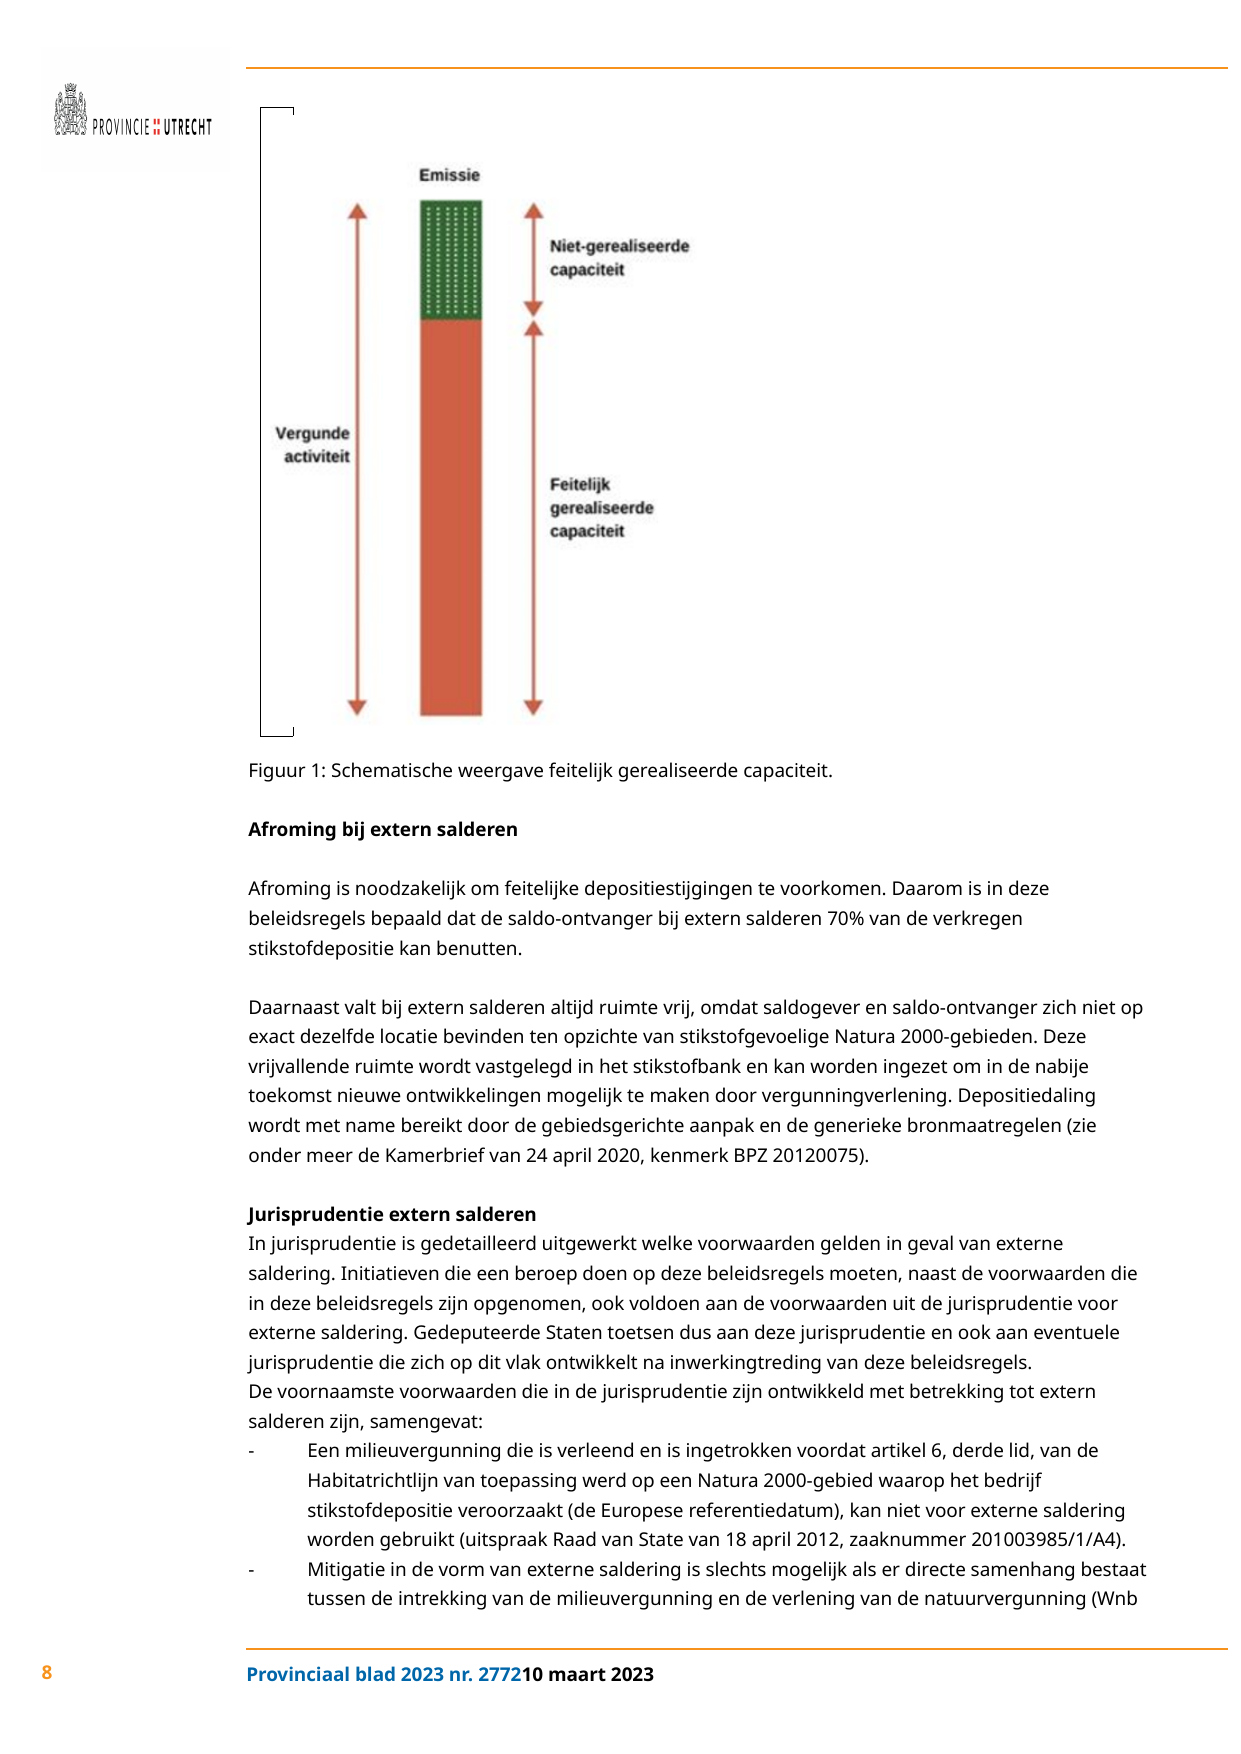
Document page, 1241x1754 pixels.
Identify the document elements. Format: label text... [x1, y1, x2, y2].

text In jurisprudentie is gedetailleerd uitgewerkt welke voorwaarden gelden in geval van externe saldering. Initiatieven die een beroep doen op deze beleidsregels moeten, naast de voorwaarden die in deze beleidsregels zijn opgenomen, ook voldoen aan de voorwaarden uit de jurisprudentie voor externe saldering. Gedeputeerde Staten toetsen dus aan deze jurisprudentie en ook aan eventuele jurisprudentie die zich op dit vlak ontwikkelt na inwerkingtreding van deze beleidsregels. [248, 1231, 1152, 1374]
text Jurisprudentie extern salderen [248, 1201, 1152, 1227]
text Afroming bij extern salderen [248, 816, 1152, 842]
list Mitigatie in de vorm van externe saldering is slechts mogelijk als er directe samenhang bestaat tussen de intrekking van de milieuvergunning en de verlening van de natuurvergunning (Wnb [248, 1556, 1152, 1611]
text De voornaamste voorwaarden die in de jurisprudentie zijn ontwikkeld met betrekking tot extern salderen zijn, samengevat: [248, 1378, 1152, 1434]
list Een milieuvergunning die is verleend en is ingetrokken voordat artikel 6, derde lid, van de Habitatrichtlijn van toepassing werd op een Natura 2000-gebied waarop het bedrijf stikstofdepositie veroorzaakt (de Europese referentiedatum), kan niet voor externe saldering worden gebruikt (uitspraak Raad van State van 18 april 2012, zaaknummer 201003985/1/A4). [248, 1438, 1152, 1552]
text Afroming is noodzakelijk om feitelijke depositiestijgingen te voorkomen. Daarom is in deze beleidsregels bepaald dat de saldo-ontvanger bij extern salderen 70% van de verkregen stikstofdepositie kan benutten. [248, 876, 1152, 960]
text Daarnaast valt bij extern salderen altijd ruimte vrij, omdat saldogever en saldo-ontvanger zich niet op exact dezelfde locatie bevinden ten opzichte van stikstofgevoelige Natura 2000-gebieden. Deze vrijvallende ruimte wordt vastgelegd in het stikstofbank en kan worden ingezet om in de nabije toekomst nieuwe ontwikkelingen mogelijk te maken door vergunningverlening. Depositiedaling wordt met name bereikt door de gebiedsgerichte aanpak en de generieke bronmaatregelen (zie onder meer de Kamerbrief van 24 april 2020, kenmerk BPZ 20120075). [248, 994, 1152, 1167]
picture [41, 47, 231, 172]
text Figuur 1: Schematische weergave feitelijk gerealiseerde capaciteit. [248, 757, 1152, 783]
picture [268, 115, 742, 727]
